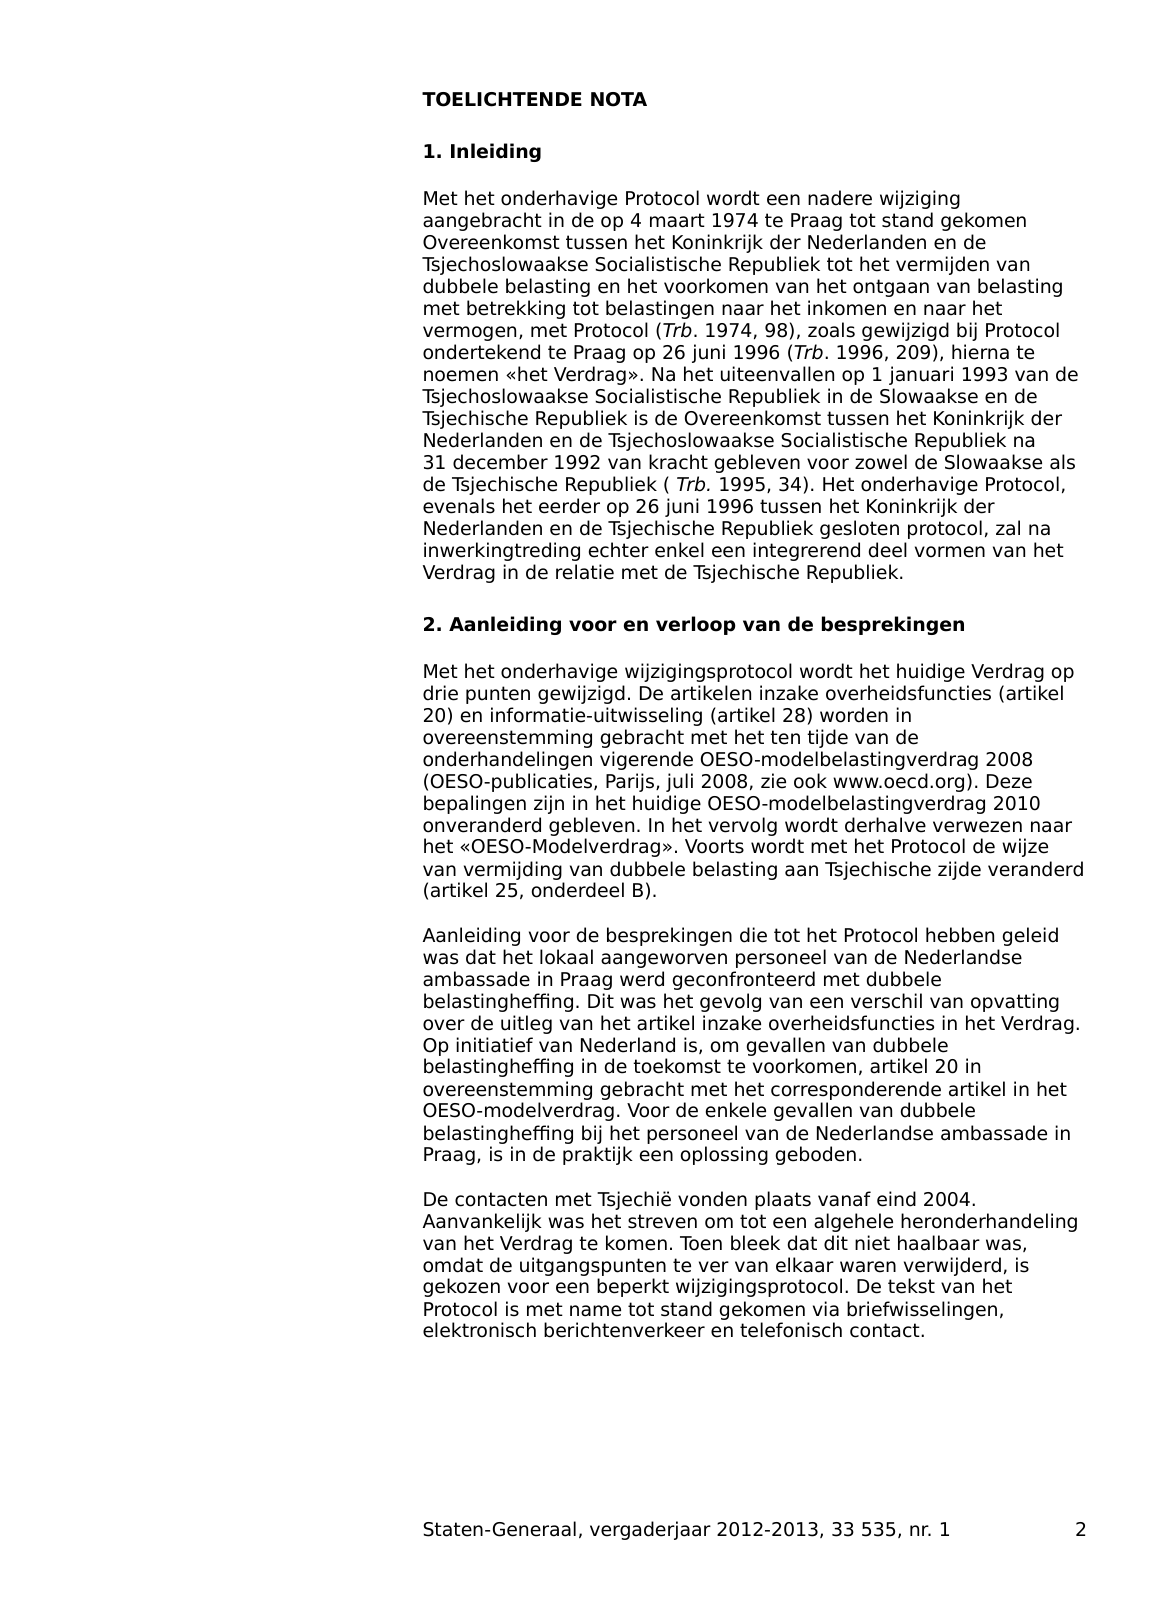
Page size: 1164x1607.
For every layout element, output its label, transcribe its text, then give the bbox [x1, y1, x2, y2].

text Met het onderhavige wijzigingsprotocol wordt het huidige Verdrag op drie punten gewijzigd. De artikelen inzake overheidsfuncties (artikel 20) en informatie-uitwisseling (artikel 28) worden in overeenstemming gebracht met het ten tijde van de onderhandelingen vigerende OESO-modelbelastingverdrag 2008 (OESO-publicaties, Parijs, juli 2008, zie ook www.oecd.org). Deze bepalingen zijn in het huidige OESO-modelbelastingverdrag 2010 onveranderd gebleven. In het vervolg wordt derhalve verwezen naar het «OESO-Modelverdrag». Voorts wordt met het Protocol de wijze van vermijding van dubbele belasting aan Tsjechische zijde veranderd (artikel 25, onderdeel B). [422, 661, 1087, 902]
text De contacten met Tsjechië vonden plaats vanaf eind 2004. Aanvankelijk was het streven om tot een algehele heronderhandeling van het Verdrag te komen. Toen bleek dat dit niet haalbaar was, omdat de uitgangspunten te ver van elkaar waren verwijderd, is gekozen voor een beperkt wijzigingsprotocol. De tekst van het Protocol is met name tot stand gekomen via briefwisselingen, elektronisch berichtenverkeer en telefonisch contact. [422, 1188, 1087, 1342]
text Aanleiding voor de besprekingen die tot het Protocol hebben geleid was dat het lokaal aangeworven personeel van de Nederlandse ambassade in Praag werd geconfronteerd met dubbele belastingheffing. Dit was het gevolg van een verschil van opvatting over de uitleg van het artikel inzake overheidsfuncties in het Verdrag. Op initiatief van Nederland is, om gevallen van dubbele belastingheffing in de toekomst te voorkomen, artikel 20 in overeenstemming gebracht met het corresponderende artikel in het OESO-modelverdrag. Voor de enkele gevallen van dubbele belastingheffing bij het personeel van de Nederlandse ambassade in Praag, is in de praktijk een oplossing geboden. [422, 924, 1087, 1166]
subtitle TOELICHTENDE NOTA [422, 89, 1087, 111]
subtitle 2. Aanleiding voor en verloop van de besprekingen [422, 614, 1087, 636]
text Met het onderhavige Protocol wordt een nadere wijziging aangebracht in de op 4 maart 1974 te Praag tot stand gekomen Overeenkomst tussen het Koninkrijk der Nederlanden en de Tsjechoslowaakse Socialistische Republiek tot het vermijden van dubbele belasting en het voorkomen van het ontgaan van belasting met betrekking tot belastingen naar het inkomen en naar het vermogen, met Protocol (Trb. 1974, 98), zoals gewijzigd bij Protocol ondertekend te Praag op 26 juni 1996 (Trb. 1996, 209), hierna te noemen «het Verdrag». Na het uiteenvallen op 1 januari 1993 van de Tsjechoslowaakse Socialistische Republiek in de Slowaakse en de Tsjechische Republiek is de Overeenkomst tussen het Koninkrijk der Nederlanden en de Tsjechoslowaakse Socialistische Republiek na 31 december 1992 van kracht gebleven voor zowel de Slowaakse als de Tsjechische Republiek ( Trb. 1995, 34). Het onderhavige Protocol, evenals het eerder op 26 juni 1996 tussen het Koninkrijk der Nederlanden en de Tsjechische Republiek gesloten protocol, zal na inwerkingtreding echter enkel een integrerend deel vormen van het Verdrag in de relatie met de Tsjechische Republiek. [422, 188, 1087, 584]
subtitle 1. Inleiding [422, 141, 1087, 163]
